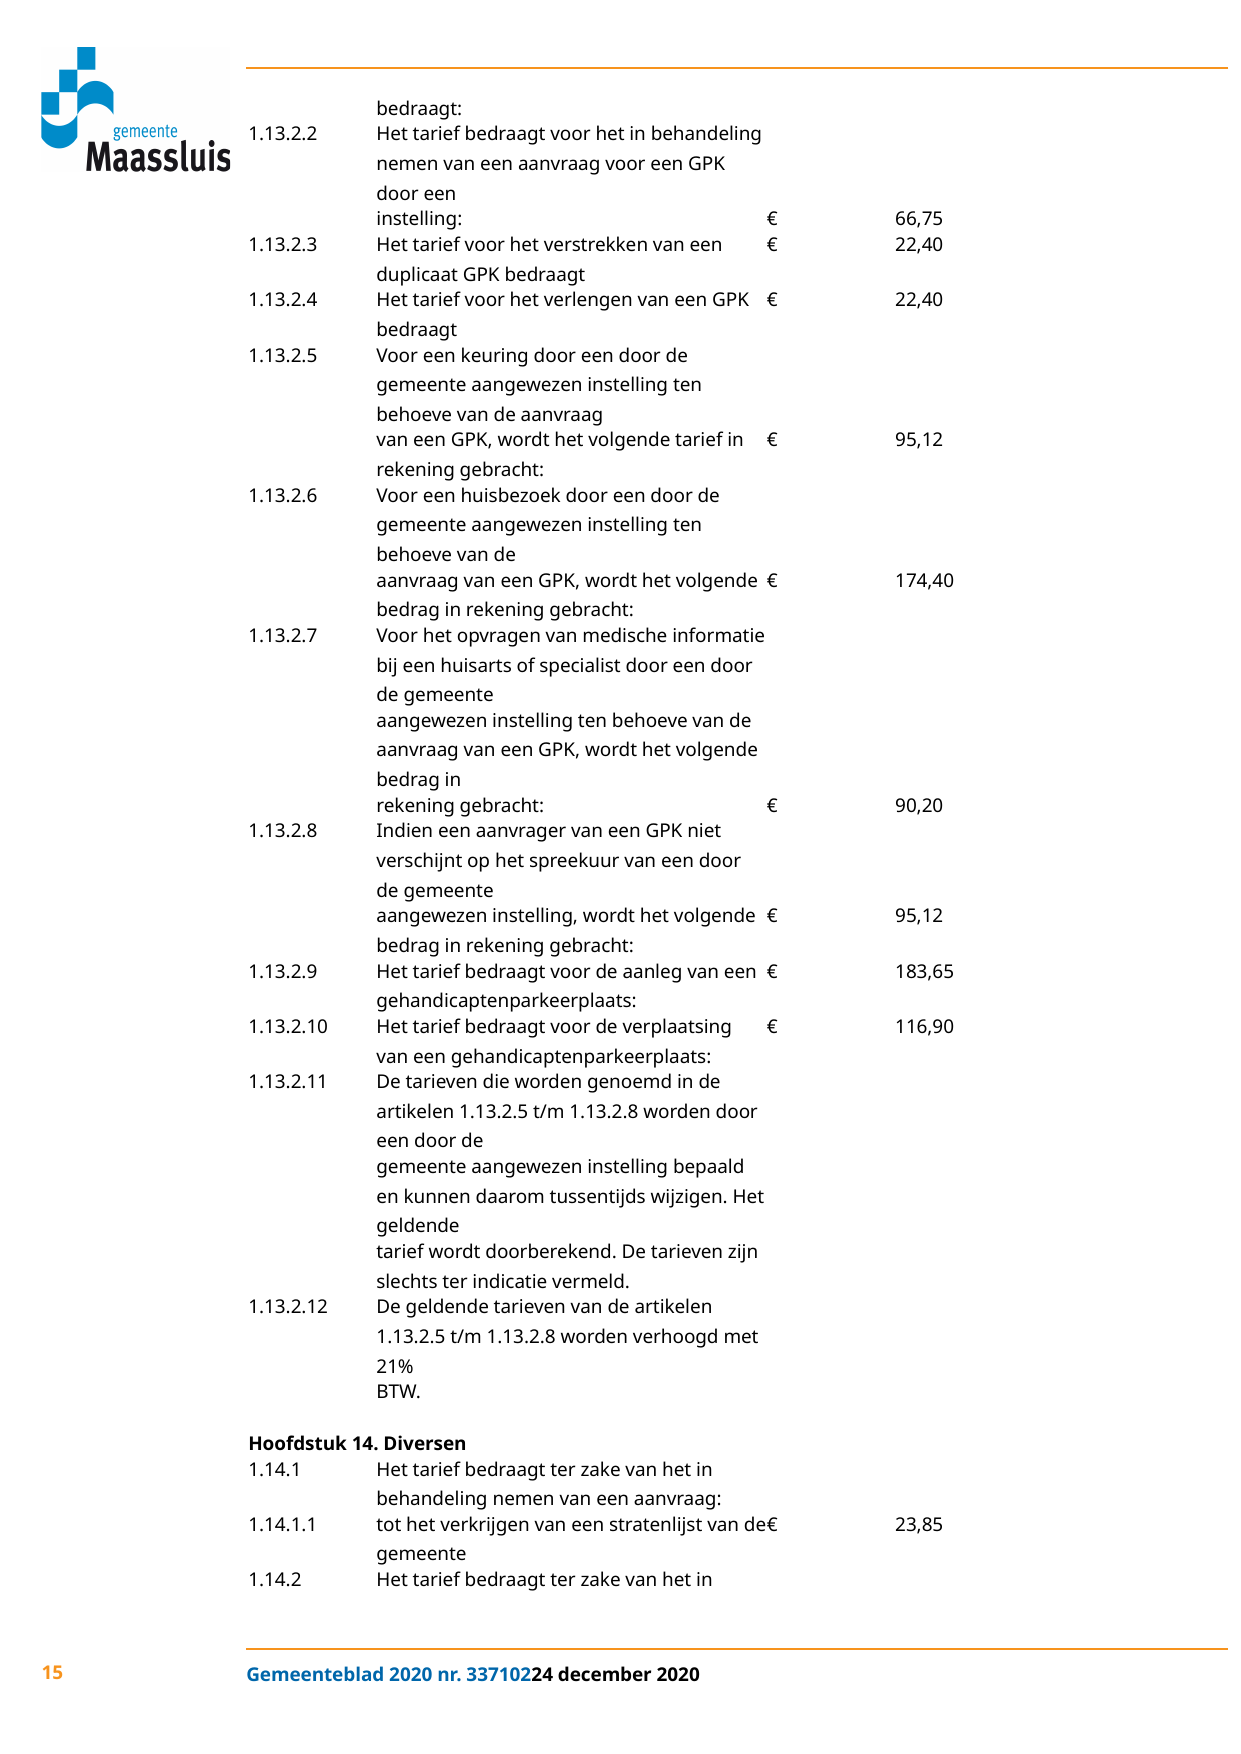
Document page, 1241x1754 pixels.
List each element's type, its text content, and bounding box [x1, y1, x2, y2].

table_cell € [767, 567, 895, 622]
table_cell [1023, 707, 1152, 792]
table_cell [895, 482, 1023, 567]
table_cell [767, 1430, 895, 1456]
table_cell € [767, 1511, 895, 1566]
table_cell [895, 1430, 1023, 1456]
table_cell De tarieven die worden genoemd in de artikelen 1.13.2.5 t/m 1.13.2.8 worden door een door de [376, 1069, 767, 1153]
table_cell [895, 95, 1023, 121]
table_cell Het tarief bedraagt voor de verplaatsing van een gehandicaptenparkeerplaats: [376, 1013, 767, 1068]
table_cell rekening gebracht: [376, 792, 767, 818]
table_cell bedraagt: [376, 95, 767, 121]
table_cell 1.13.2.12 [248, 1294, 376, 1378]
table_cell [1023, 427, 1152, 482]
table_cell € [767, 427, 895, 482]
table_cell [767, 95, 895, 121]
table_cell [1023, 1294, 1152, 1378]
table_cell [1023, 622, 1152, 707]
picture [41, 47, 77, 92]
table_cell [1023, 1013, 1152, 1068]
table_cell [895, 121, 1023, 205]
table_cell [1023, 792, 1152, 818]
table_cell € [767, 231, 895, 286]
table_cell instelling: [376, 205, 767, 231]
table_cell [248, 1404, 376, 1430]
table_cell Indien een aanvrager van een GPK niet verschijnt op het spreekuur van een door de gemeente [376, 818, 767, 903]
picture [41, 47, 231, 172]
table_cell Het tarief bedraagt voor het in behandeling nemen van een aanvraag voor een GPK door een [376, 121, 767, 205]
table_cell [1023, 1566, 1152, 1592]
table_cell [1023, 121, 1152, 205]
table_cell Het tarief bedraagt ter zake van het in [376, 1566, 767, 1592]
table_cell [895, 622, 1023, 707]
table_cell [1023, 1238, 1152, 1294]
table_cell [248, 792, 376, 818]
table_cell [767, 1294, 895, 1378]
table_cell Hoofdstuk 14. Diversen [248, 1430, 767, 1456]
table_cell [767, 1238, 895, 1294]
table_cell 1.14.1 [248, 1456, 376, 1511]
table_cell [895, 1566, 1023, 1592]
table_cell 1.13.2.7 [248, 622, 376, 707]
table_cell [895, 1238, 1023, 1294]
table_cell [248, 1379, 376, 1404]
table_cell [1023, 231, 1152, 286]
table_cell [248, 1154, 376, 1238]
table_cell [895, 1379, 1023, 1404]
table_cell [767, 1404, 895, 1430]
table_cell [1023, 286, 1152, 342]
table_cell € [767, 958, 895, 1013]
table_cell [1023, 1456, 1152, 1511]
table_cell Het tarief voor het verstrekken van een duplicaat GPK bedraagt [376, 231, 767, 286]
table_cell De geldende tarieven van de artikelen 1.13.2.5 t/m 1.13.2.8 worden verhoogd met 21% [376, 1294, 767, 1378]
table_cell aangewezen instelling, wordt het volgende bedrag in rekening gebracht: [376, 903, 767, 958]
table_cell Het tarief bedraagt voor de aanleg van een gehandicaptenparkeerplaats: [376, 958, 767, 1013]
table_cell [1023, 205, 1152, 231]
table_cell [767, 707, 895, 792]
table_cell [1023, 1379, 1152, 1404]
table_cell € [767, 903, 895, 958]
table_cell 1.13.2.4 [248, 286, 376, 342]
table_cell 22,40 [895, 231, 1023, 286]
table_cell [767, 622, 895, 707]
table_cell [895, 342, 1023, 427]
table_cell [767, 342, 895, 427]
table_cell tot het verkrijgen van een stratenlijst van de gemeente [376, 1511, 767, 1566]
table_cell Voor een keuring door een door de gemeente aangewezen instelling ten behoeve van de aanvraag [376, 342, 767, 427]
table_cell [248, 1238, 376, 1294]
table_cell [248, 205, 376, 231]
table_cell [248, 95, 376, 121]
table_cell [1023, 95, 1152, 121]
table_cell [1023, 482, 1152, 567]
table_cell [895, 1456, 1023, 1511]
table_cell 1.14.1.1 [248, 1511, 376, 1566]
table_cell 1.13.2.5 [248, 342, 376, 427]
table_cell [248, 427, 376, 482]
table_cell [767, 1379, 895, 1404]
table_cell [248, 567, 376, 622]
table_cell Het tarief bedraagt ter zake van het in behandeling nemen van een aanvraag: [376, 1456, 767, 1511]
table_cell Voor het opvragen van medische informatie bij een huisarts of specialist door een door de gemeente [376, 622, 767, 707]
table_cell [1023, 1069, 1152, 1153]
table_cell Voor een huisbezoek door een door de gemeente aangewezen instelling ten behoeve van de [376, 482, 767, 567]
table_cell [1023, 567, 1152, 622]
table_cell [767, 818, 895, 903]
table_cell [1023, 1511, 1152, 1566]
table_cell 90,20 [895, 792, 1023, 818]
table_cell 95,12 [895, 427, 1023, 482]
table_cell [767, 1456, 895, 1511]
table_cell gemeente aangewezen instelling bepaald en kunnen daarom tussentijds wijzigen. Het geldende [376, 1154, 767, 1238]
table_cell [248, 903, 376, 958]
table_cell [1023, 818, 1152, 903]
table_cell 1.13.2.6 [248, 482, 376, 567]
table_cell 116,90 [895, 1013, 1023, 1068]
table_cell [767, 121, 895, 205]
table_cell 1.13.2.8 [248, 818, 376, 903]
table_cell [895, 1404, 1023, 1430]
table_cell 1.13.2.9 [248, 958, 376, 1013]
table_cell 95,12 [895, 903, 1023, 958]
table_cell 1.13.2.2 [248, 121, 376, 205]
table_cell [895, 1154, 1023, 1238]
table_cell [1023, 1154, 1152, 1238]
table_cell BTW. [376, 1379, 767, 1404]
table_cell [767, 482, 895, 567]
table_cell € [767, 286, 895, 342]
table_cell Het tarief voor het verlengen van een GPK bedraagt [376, 286, 767, 342]
table_cell 23,85 [895, 1511, 1023, 1566]
table_cell aangewezen instelling ten behoeve van de aanvraag van een GPK, wordt het volgende bedrag in [376, 707, 767, 792]
table_cell [1023, 1430, 1152, 1456]
table_cell [1023, 342, 1152, 427]
table_cell [895, 707, 1023, 792]
table_cell [895, 818, 1023, 903]
table_cell 183,65 [895, 958, 1023, 1013]
table_cell van een GPK, wordt het volgende tarief in rekening gebracht: [376, 427, 767, 482]
table_cell [895, 1294, 1023, 1378]
table_cell 1.13.2.10 [248, 1013, 376, 1068]
table_cell 1.14.2 [248, 1566, 376, 1592]
table_cell [376, 1404, 767, 1430]
table_cell [248, 707, 376, 792]
table_cell 22,40 [895, 286, 1023, 342]
table_cell 66,75 [895, 205, 1023, 231]
table_cell [1023, 958, 1152, 1013]
table_cell [1023, 903, 1152, 958]
table_cell [895, 1069, 1023, 1153]
table_cell [767, 1566, 895, 1592]
table_cell € [767, 205, 895, 231]
table_cell aanvraag van een GPK, wordt het volgende bedrag in rekening gebracht: [376, 567, 767, 622]
table_cell 1.13.2.11 [248, 1069, 376, 1153]
table_cell € [767, 1013, 895, 1068]
table_cell [1023, 1404, 1152, 1430]
table_cell [767, 1154, 895, 1238]
table_cell 1.13.2.3 [248, 231, 376, 286]
table_cell [767, 1069, 895, 1153]
table_cell € [767, 792, 895, 818]
table_cell tarief wordt doorberekend. De tarieven zijn slechts ter indicatie vermeld. [376, 1238, 767, 1294]
table_cell 174,40 [895, 567, 1023, 622]
